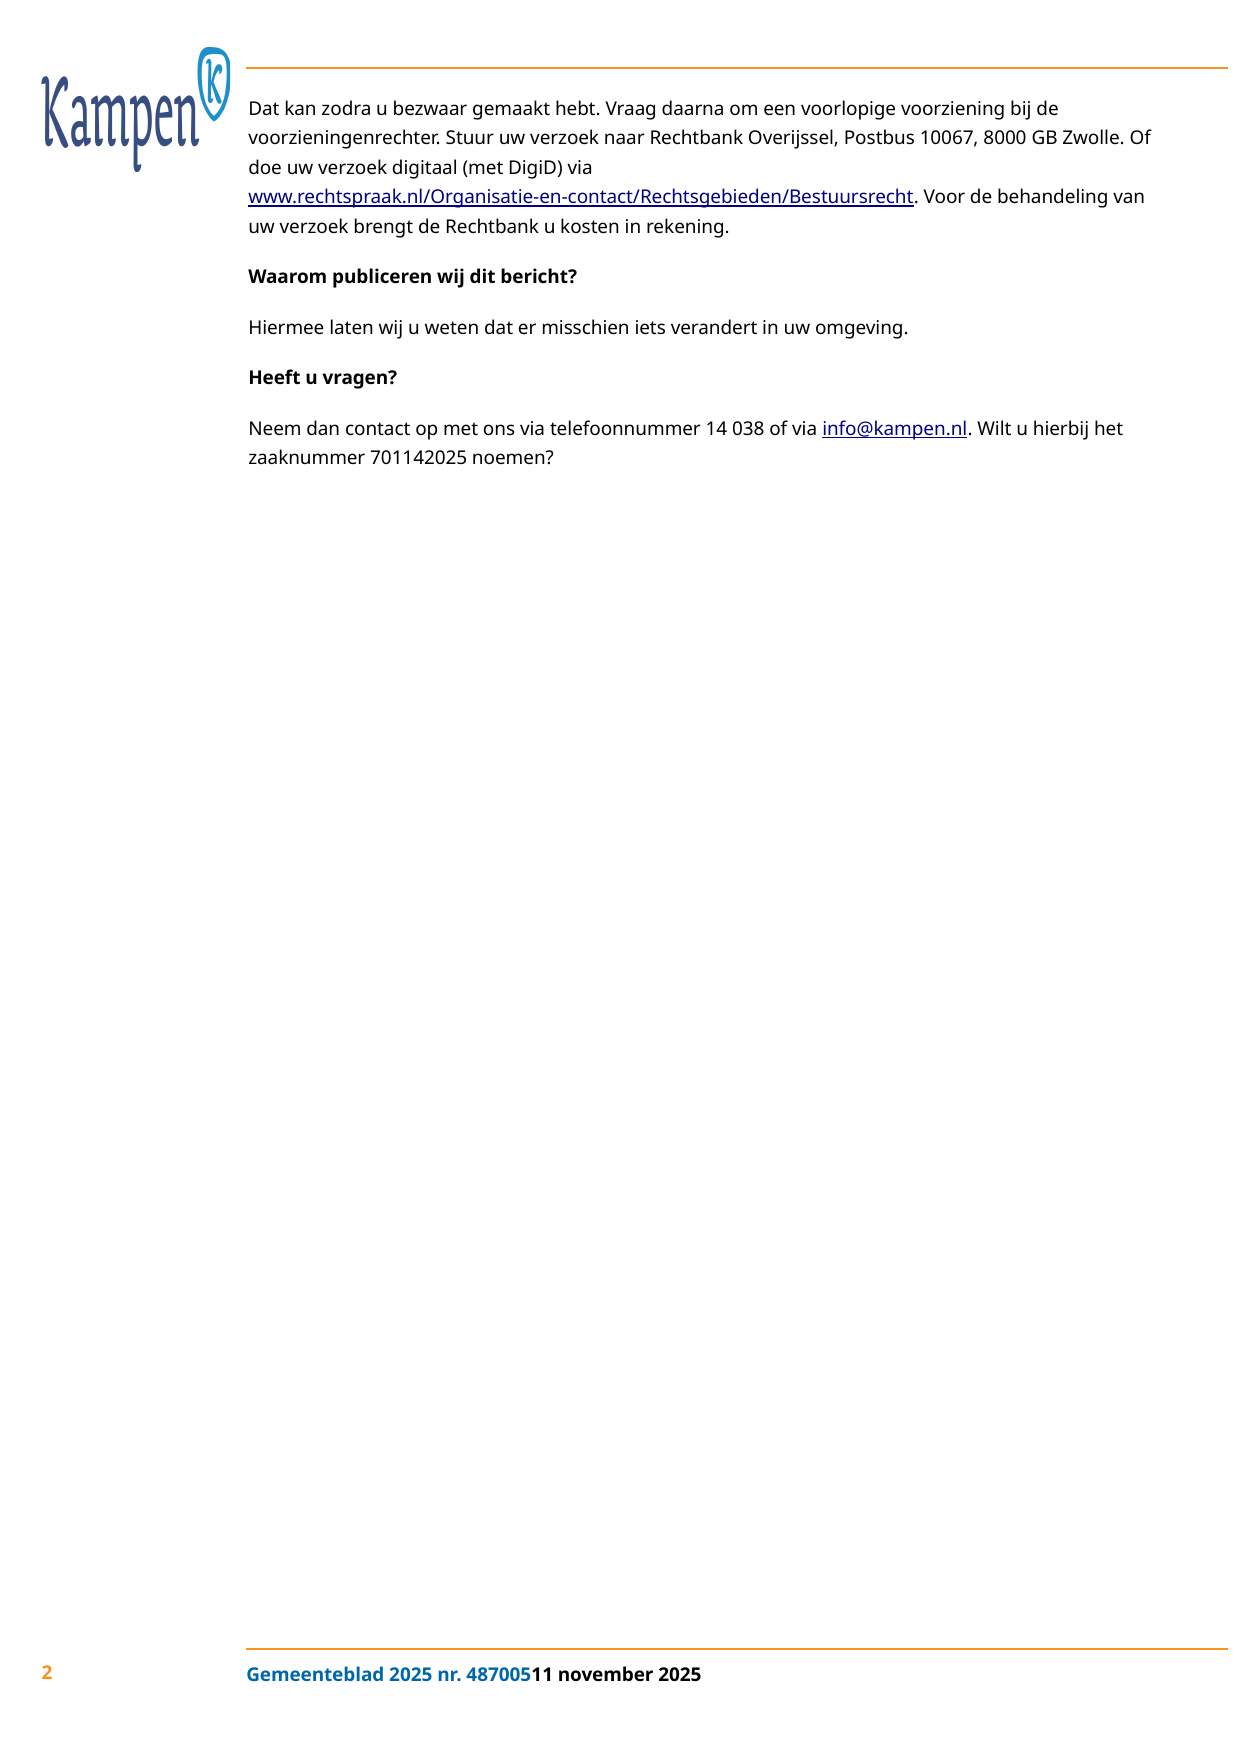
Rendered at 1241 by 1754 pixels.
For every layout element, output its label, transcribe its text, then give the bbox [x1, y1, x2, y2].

text Heeft u vragen? [248, 364, 1152, 390]
text Waarom publiceren wij dit bericht? [248, 263, 1152, 289]
text Neem dan contact op met ons via telefoonnummer 14 038 of via info@kampen.nl. Wilt u hierbij het zaaknummer 701142025 noemen? [248, 415, 1152, 470]
text Hiermee laten wij u weten dat er misschien iets verandert in uw omgeving. [248, 314, 1152, 340]
text Dat kan zodra u bezwaar gemaakt hebt. Vraag daarna om een voorlopige voorziening bij de voorzieningenrechter. Stuur uw verzoek naar Rechtbank Overijssel, Postbus 10067, 8000 GB Zwolle. Of doe uw verzoek digitaal (met DigiD) via www.rechtspraak.nl/Organisatie-en-contact/Rechtsgebieden/Bestuursrecht. Voor de behandeling van uw verzoek brengt de Rechtbank u kosten in rekening. [248, 95, 1152, 239]
picture [41, 47, 231, 172]
